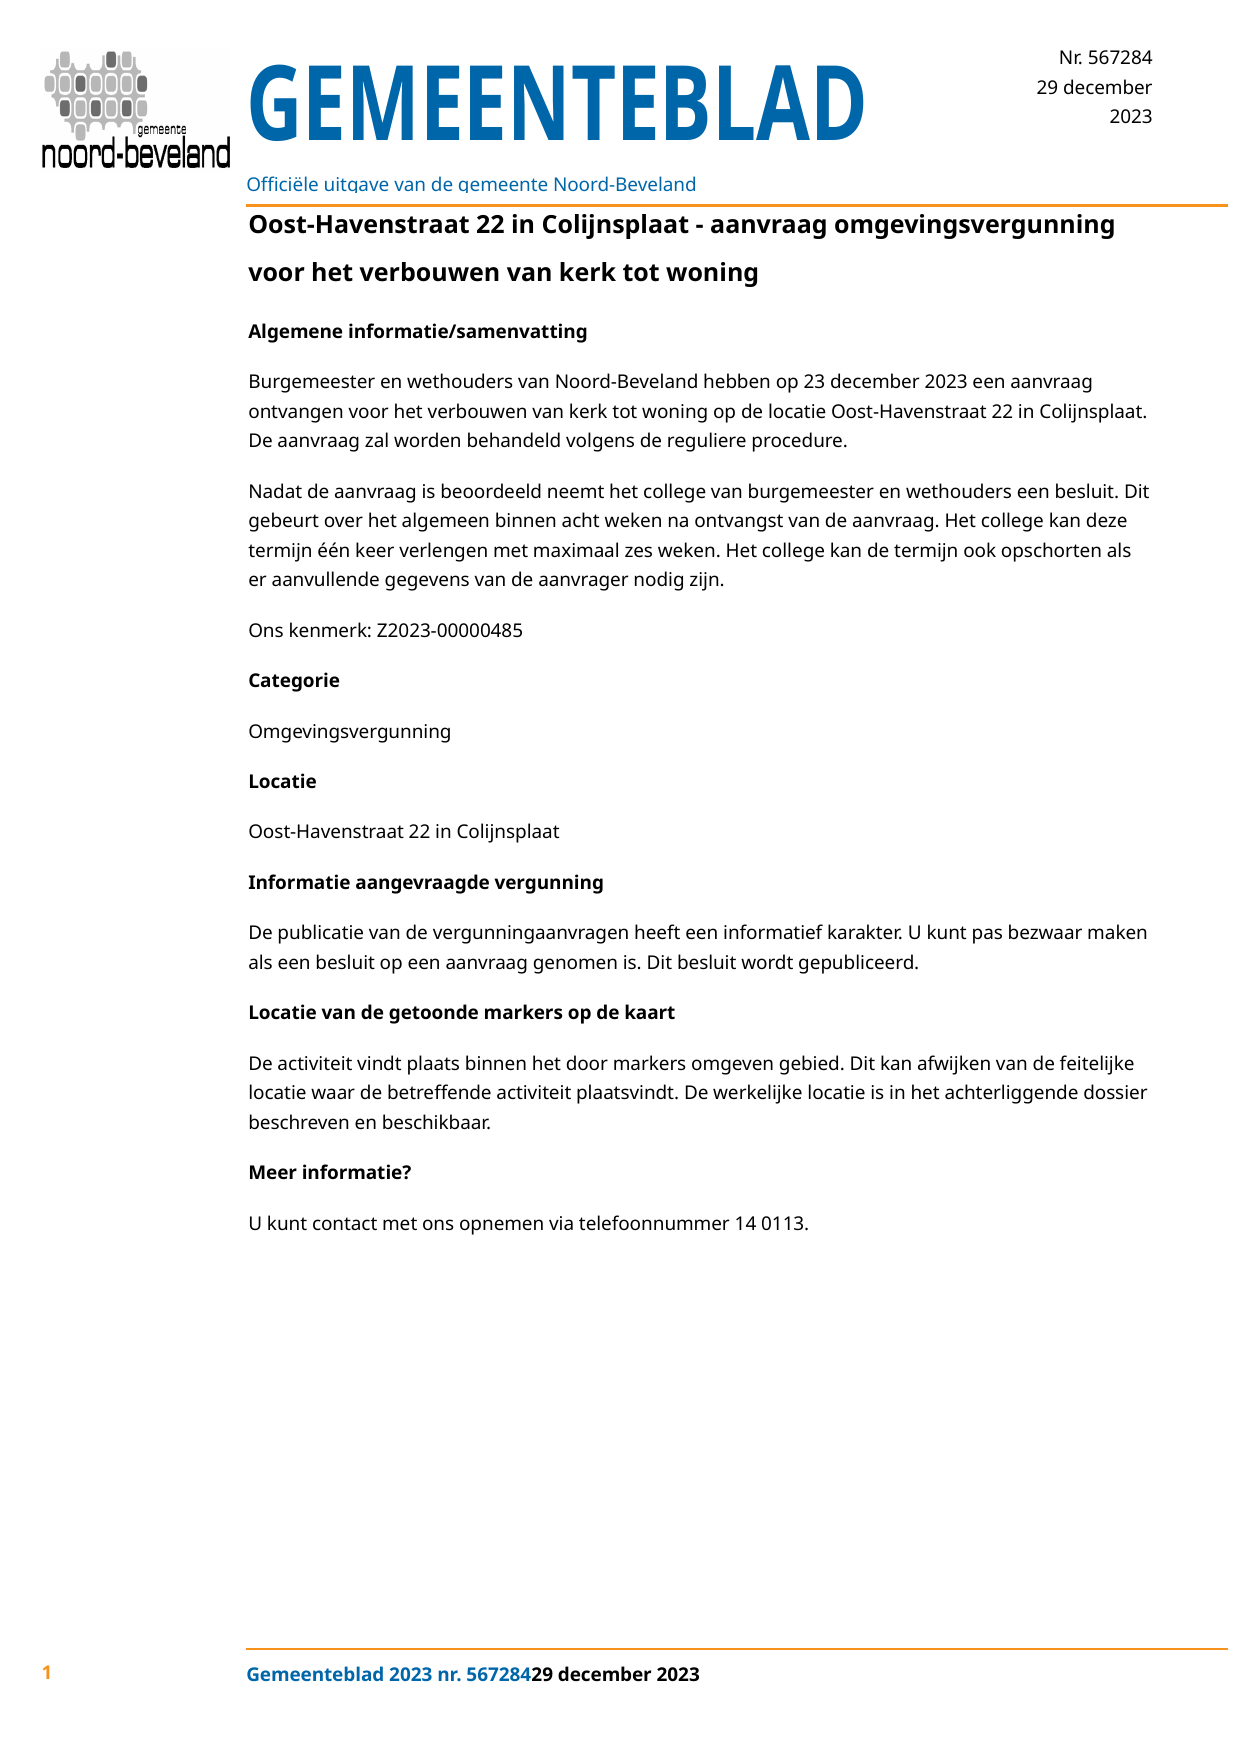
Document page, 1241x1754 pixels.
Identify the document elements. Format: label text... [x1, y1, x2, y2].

text Ons kenmerk: Z2023-00000485 [248, 617, 1152, 643]
text Meer informatie? [248, 1159, 1152, 1185]
text Informatie aangevraagde vergunning [248, 869, 1152, 895]
text Algemene informatie/samenvatting [248, 318, 1152, 344]
text U kunt contact met ons opnemen via telefoonnummer 14 0113. [248, 1210, 1152, 1236]
text Oost-Havenstraat 22 in Colijnsplaat [248, 819, 1152, 844]
text Burgemeester en wethouders van Noord-Beveland hebben op 23 december 2023 een aanvraag ontvangen voor het verbouwen van kerk tot woning op de locatie Oost-Havenstraat 22 in Colijnsplaat. De aanvraag zal worden behandeld volgens de reguliere procedure. [248, 368, 1152, 453]
text De activiteit vindt plaats binnen het door markers omgeven gebied. Dit kan afwijken van de feitelijke locatie waar de betreffende activiteit plaatsvindt. De werkelijke locatie is in het achterliggende dossier beschreven en beschikbaar. [248, 1050, 1152, 1135]
text Locatie [248, 768, 1152, 794]
text Oost-Havenstraat 22 in Colijnsplaat - aanvraag omgevingsvergunning voor het verbouwen van kerk tot woning [248, 207, 1152, 288]
text Locatie van de getoonde markers op de kaart [248, 999, 1152, 1025]
text Omgevingsvergunning [248, 718, 1152, 744]
text Nadat de aanvraag is beoordeeld neemt het college van burgemeester en wethouders een besluit. Dit gebeurt over het algemeen binnen acht weken na ontvangst van de aanvraag. Het college kan deze termijn één keer verlengen met maximaal zes weken. Het college kan de termijn ook opschorten als er aanvullende gegevens van de aanvrager nodig zijn. [248, 478, 1152, 592]
text De publicatie van de vergunningaanvragen heeft een informatief karakter. U kunt pas bezwaar maken als een besluit op een aanvraag genomen is. Dit besluit wordt gepubliceerd. [248, 919, 1152, 975]
picture [41, 47, 231, 172]
text Categorie [248, 667, 1152, 693]
